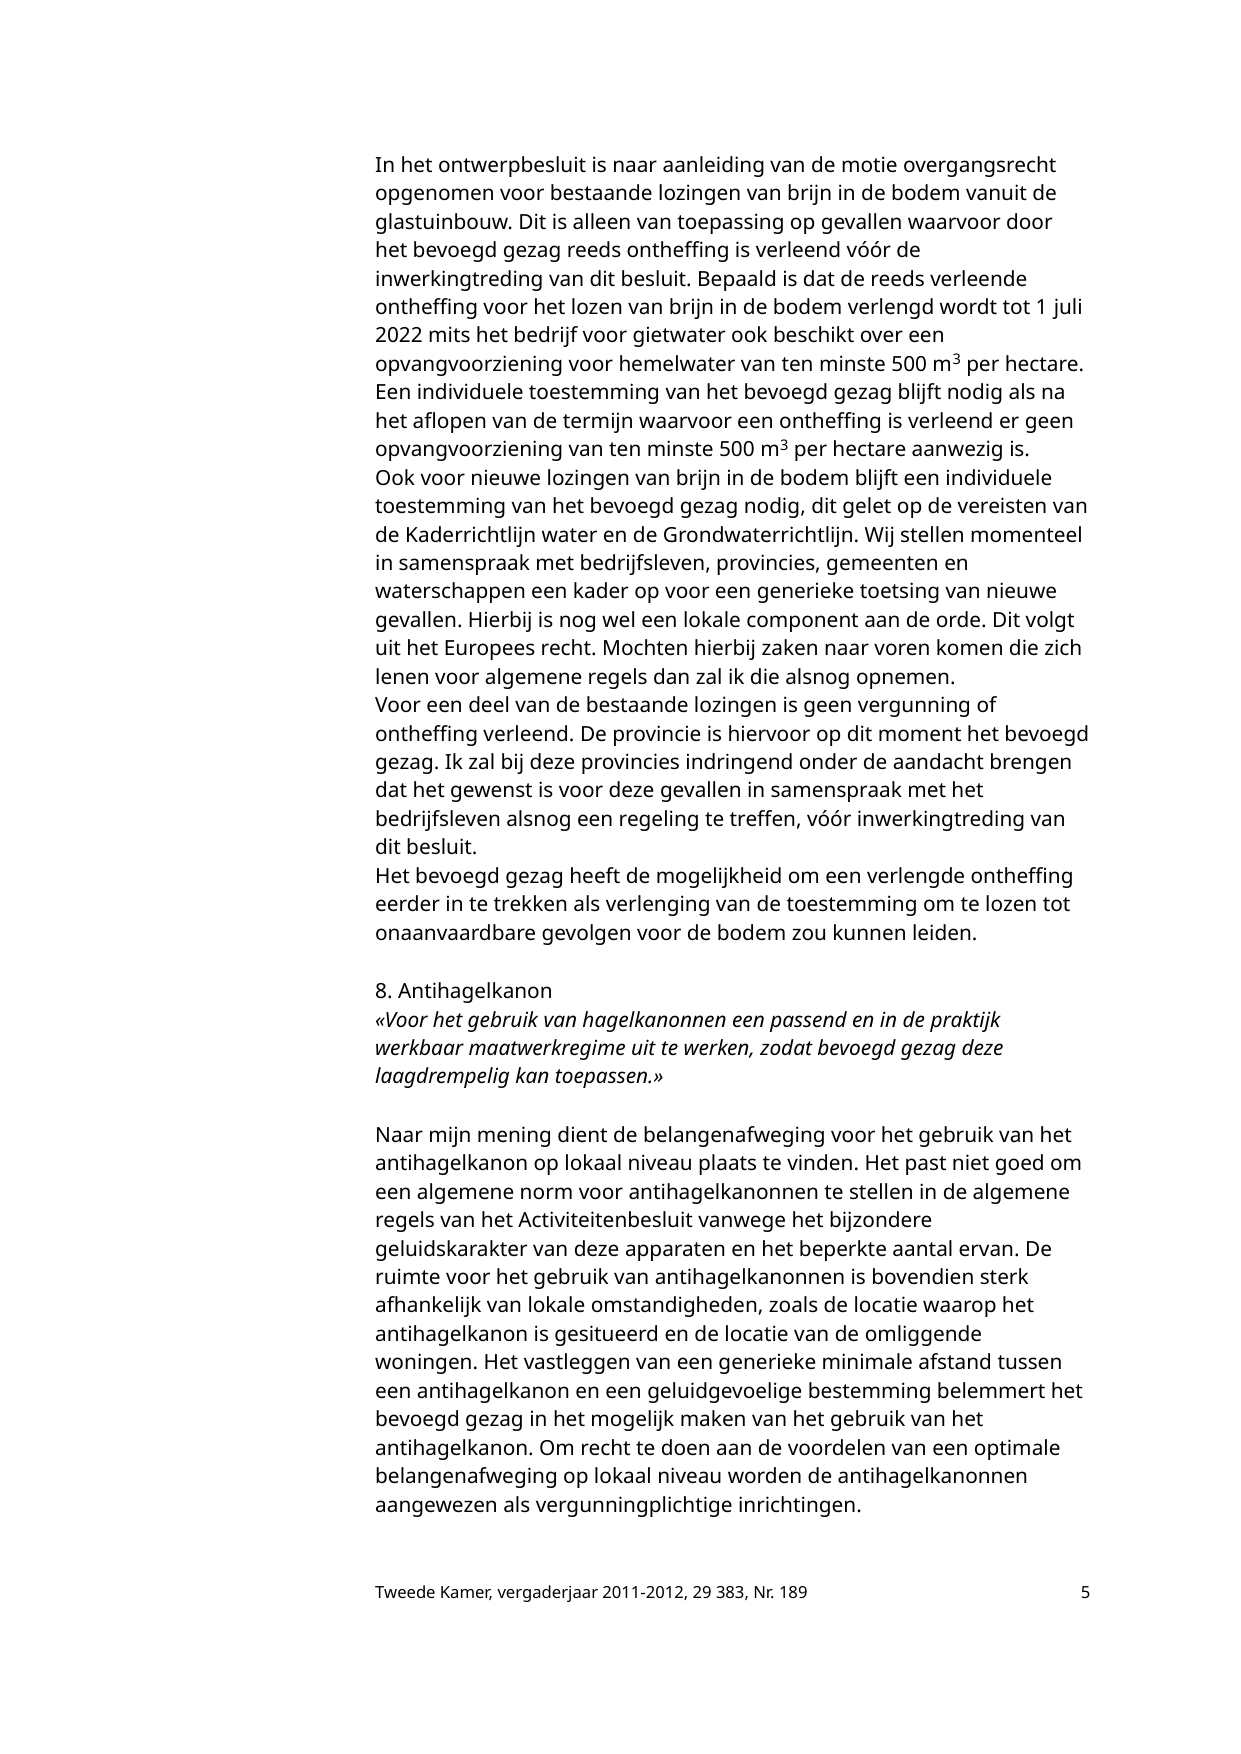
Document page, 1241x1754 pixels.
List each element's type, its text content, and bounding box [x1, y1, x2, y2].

text Voor een deel van de bestaande lozingen is geen vergunning of ontheffing verleend. De provincie is hiervoor op dit moment het bevoegd gezag. Ik zal bij deze provincies indringend onder de aandacht brengen dat het gewenst is voor deze gevallen in samenspraak met het bedrijfsleven alsnog een regeling te treffen, vóór inwerkingtreding van dit besluit. [375, 690, 1090, 861]
text In het ontwerpbesluit is naar aanleiding van de motie overgangsrecht opgenomen voor bestaande lozingen van brijn in de bodem vanuit de glastuinbouw. Dit is alleen van toepassing op gevallen waarvoor door het bevoegd gezag reeds ontheffing is verleend vóór de inwerkingtreding van dit besluit. Bepaald is dat de reeds verleende ontheffing voor het lozen van brijn in de bodem verlengd wordt tot 1 juli 2022 mits het bedrijf voor gietwater ook beschikt over een opvangvoorziening voor hemelwater van ten minste 500 m3 per hectare. Een individuele toestemming van het bevoegd gezag blijft nodig als na het aflopen van de termijn waarvoor een ontheffing is verleend er geen opvangvoorziening van ten minste 500 m3 per hectare aanwezig is. [375, 150, 1090, 463]
text Naar mijn mening dient de belangenafweging voor het gebruik van het antihagelkanon op lokaal niveau plaats te vinden. Het past niet goed om een algemene norm voor antihagelkanonnen te stellen in de algemene regels van het Activiteitenbesluit vanwege het bijzondere geluidskarakter van deze apparaten en het beperkte aantal ervan. De ruimte voor het gebruik van antihagelkanonnen is bovendien sterk afhankelijk van lokale omstandigheden, zoals de locatie waarop het antihagelkanon is gesitueerd en de locatie van de omliggende woningen. Het vastleggen van een generieke minimale afstand tussen een antihagelkanon en een geluidgevoelige bestemming belemmert het bevoegd gezag in het mogelijk maken van het gebruik van het antihagelkanon. Om recht te doen aan de voordelen van een optimale belangenafweging op lokaal niveau worden de antihagelkanonnen aangewezen als vergunningplichtige inrichtingen. [375, 1120, 1090, 1518]
text Ook voor nieuwe lozingen van brijn in de bodem blijft een individuele toestemming van het bevoegd gezag nodig, dit gelet op de vereisten van de Kaderrichtlijn water en de Grondwaterrichtlijn. Wij stellen momenteel in samenspraak met bedrijfsleven, provincies, gemeenten en waterschappen een kader op voor een generieke toetsing van nieuwe gevallen. Hierbij is nog wel een lokale component aan de orde. Dit volgt uit het Europees recht. Mochten hierbij zaken naar voren komen die zich lenen voor algemene regels dan zal ik die alsnog opnemen. [375, 463, 1090, 690]
text Het bevoegd gezag heeft de mogelijkheid om een verlengde ontheffing eerder in te trekken als verlenging van de toestemming om te lozen tot onaanvaardbare gevolgen voor de bodem zou kunnen leiden. [375, 861, 1090, 946]
text «Voor het gebruik van hagelkanonnen een passend en in de praktijk werkbaar maatwerkregime uit te werken, zodat bevoegd gezag deze laagdrempelig kan toepassen.» [375, 1005, 1090, 1090]
text 8. Antihagelkanon [375, 976, 1090, 1005]
